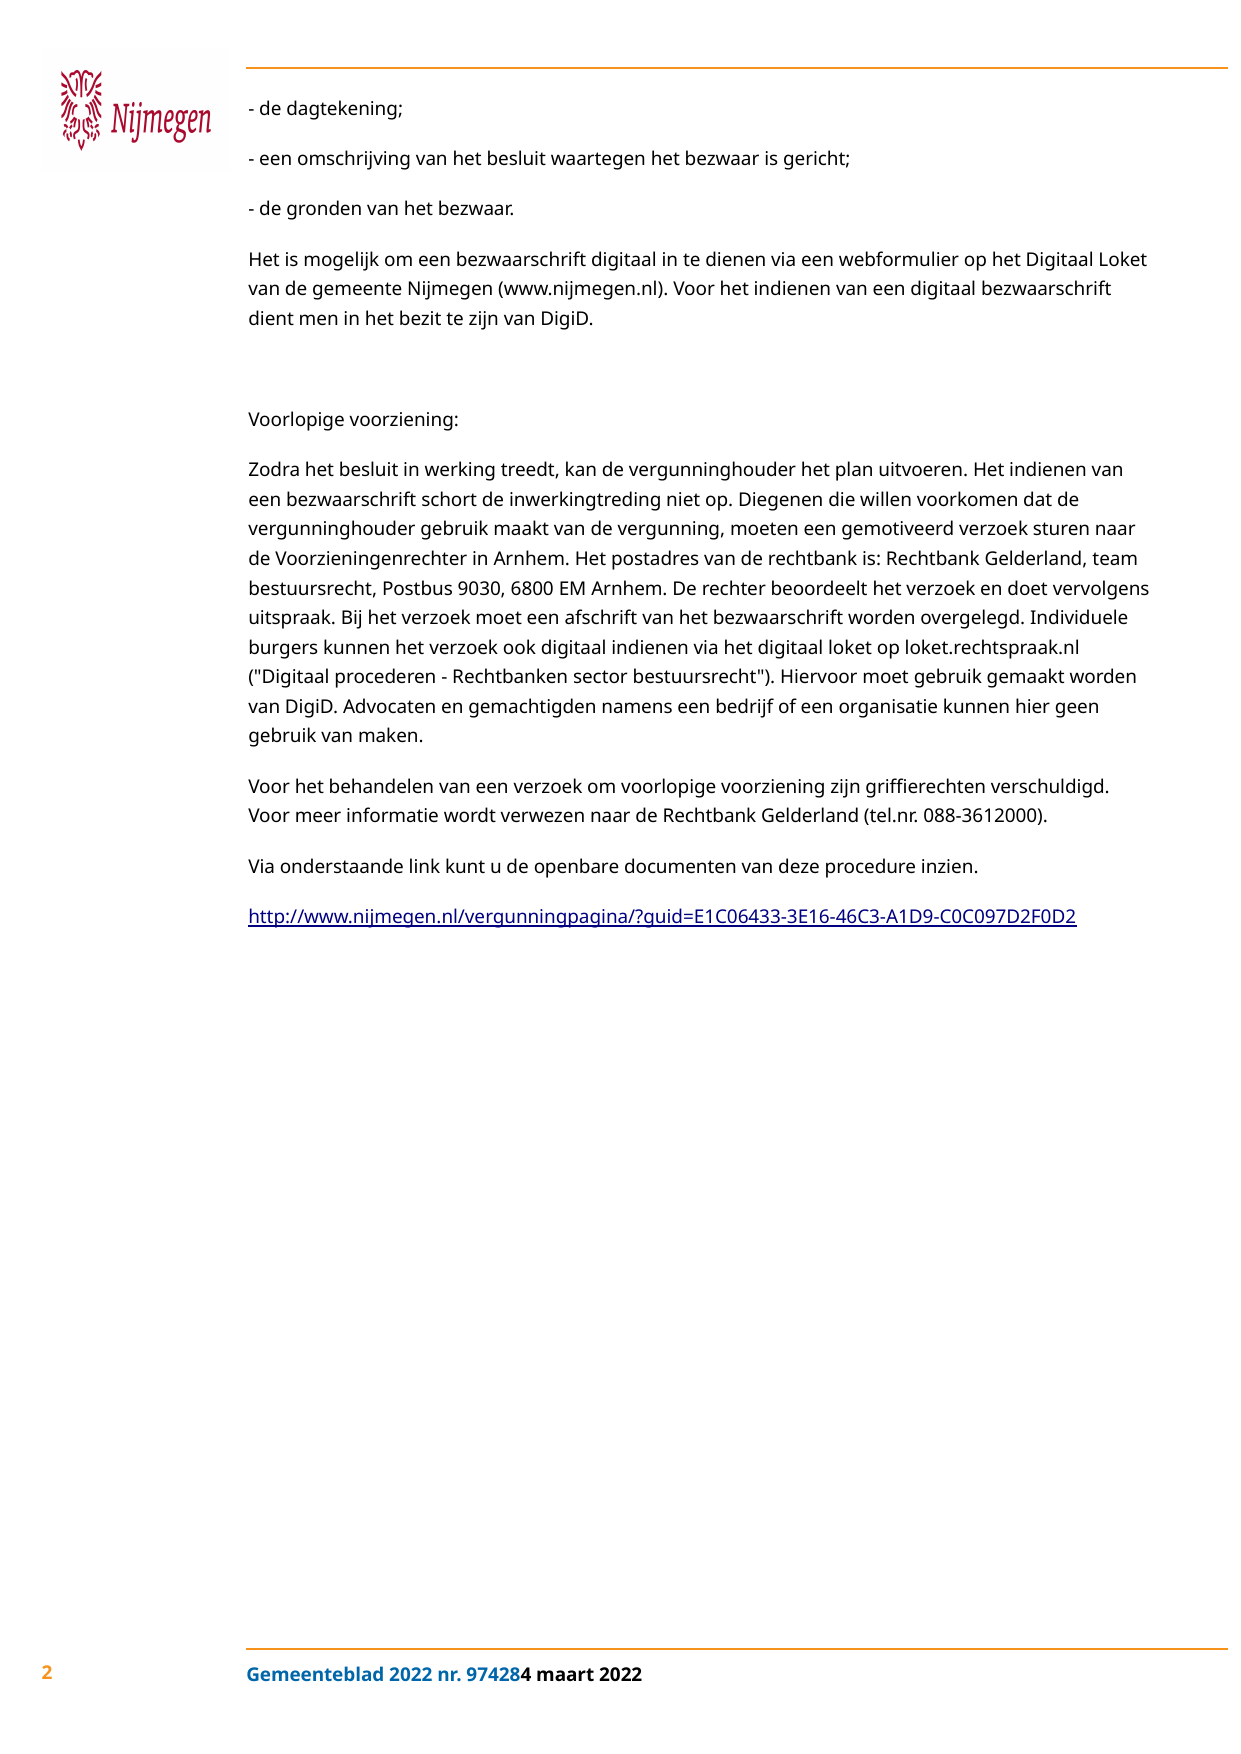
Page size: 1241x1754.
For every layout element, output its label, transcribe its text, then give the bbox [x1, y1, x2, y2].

text - de dagtekening; [248, 95, 1152, 121]
text Via onderstaande link kunt u de openbare documenten van deze procedure inzien. [248, 853, 1152, 879]
text Zodra het besluit in werking treedt, kan de vergunninghouder het plan uitvoeren. Het indienen van een bezwaarschrift schort de inwerkingtreding niet op. Diegenen die willen voorkomen dat de vergunninghouder gebruik maakt van de vergunning, moeten een gemotiveerd verzoek sturen naar de Voorzieningenrechter in Arnhem. Het postadres van de rechtbank is: Rechtbank Gelderland, team bestuursrecht, Postbus 9030, 6800 EM Arnhem. De rechter beoordeelt het verzoek en doet vervolgens uitspraak. Bij het verzoek moet een afschrift van het bezwaarschrift worden overgelegd. Individuele burgers kunnen het verzoek ook digitaal indienen via het digitaal loket op loket.rechtspraak.nl ("Digitaal procederen - Rechtbanken sector bestuursrecht"). Hiervoor moet gebruik gemaakt worden van DigiD. Advocaten en gemachtigden namens een bedrijf of een organisatie kunnen hier geen gebruik van maken. [248, 456, 1152, 748]
text Voorlopige voorziening: [248, 406, 1152, 432]
text - een omschrijving van het besluit waartegen het bezwaar is gericht; [248, 145, 1152, 171]
picture [41, 47, 231, 172]
text - de gronden van het bezwaar. [248, 196, 1152, 221]
text http://www.nijmegen.nl/vergunningpagina/?guid=E1C06433-3E16-46C3-A1D9-C0C097D2F0D2 [248, 903, 1152, 929]
text Voor het behandelen van een verzoek om voorlopige voorziening zijn griffierechten verschuldigd. Voor meer informatie wordt verwezen naar de Rechtbank Gelderland (tel.nr. 088-3612000). [248, 773, 1152, 828]
text Het is mogelijk om een bezwaarschrift digitaal in te dienen via een webformulier op het Digitaal Loket van de gemeente Nijmegen (www.nijmegen.nl). Voor het indienen van een digitaal bezwaarschrift dient men in het bezit te zijn van DigiD. [248, 246, 1152, 331]
